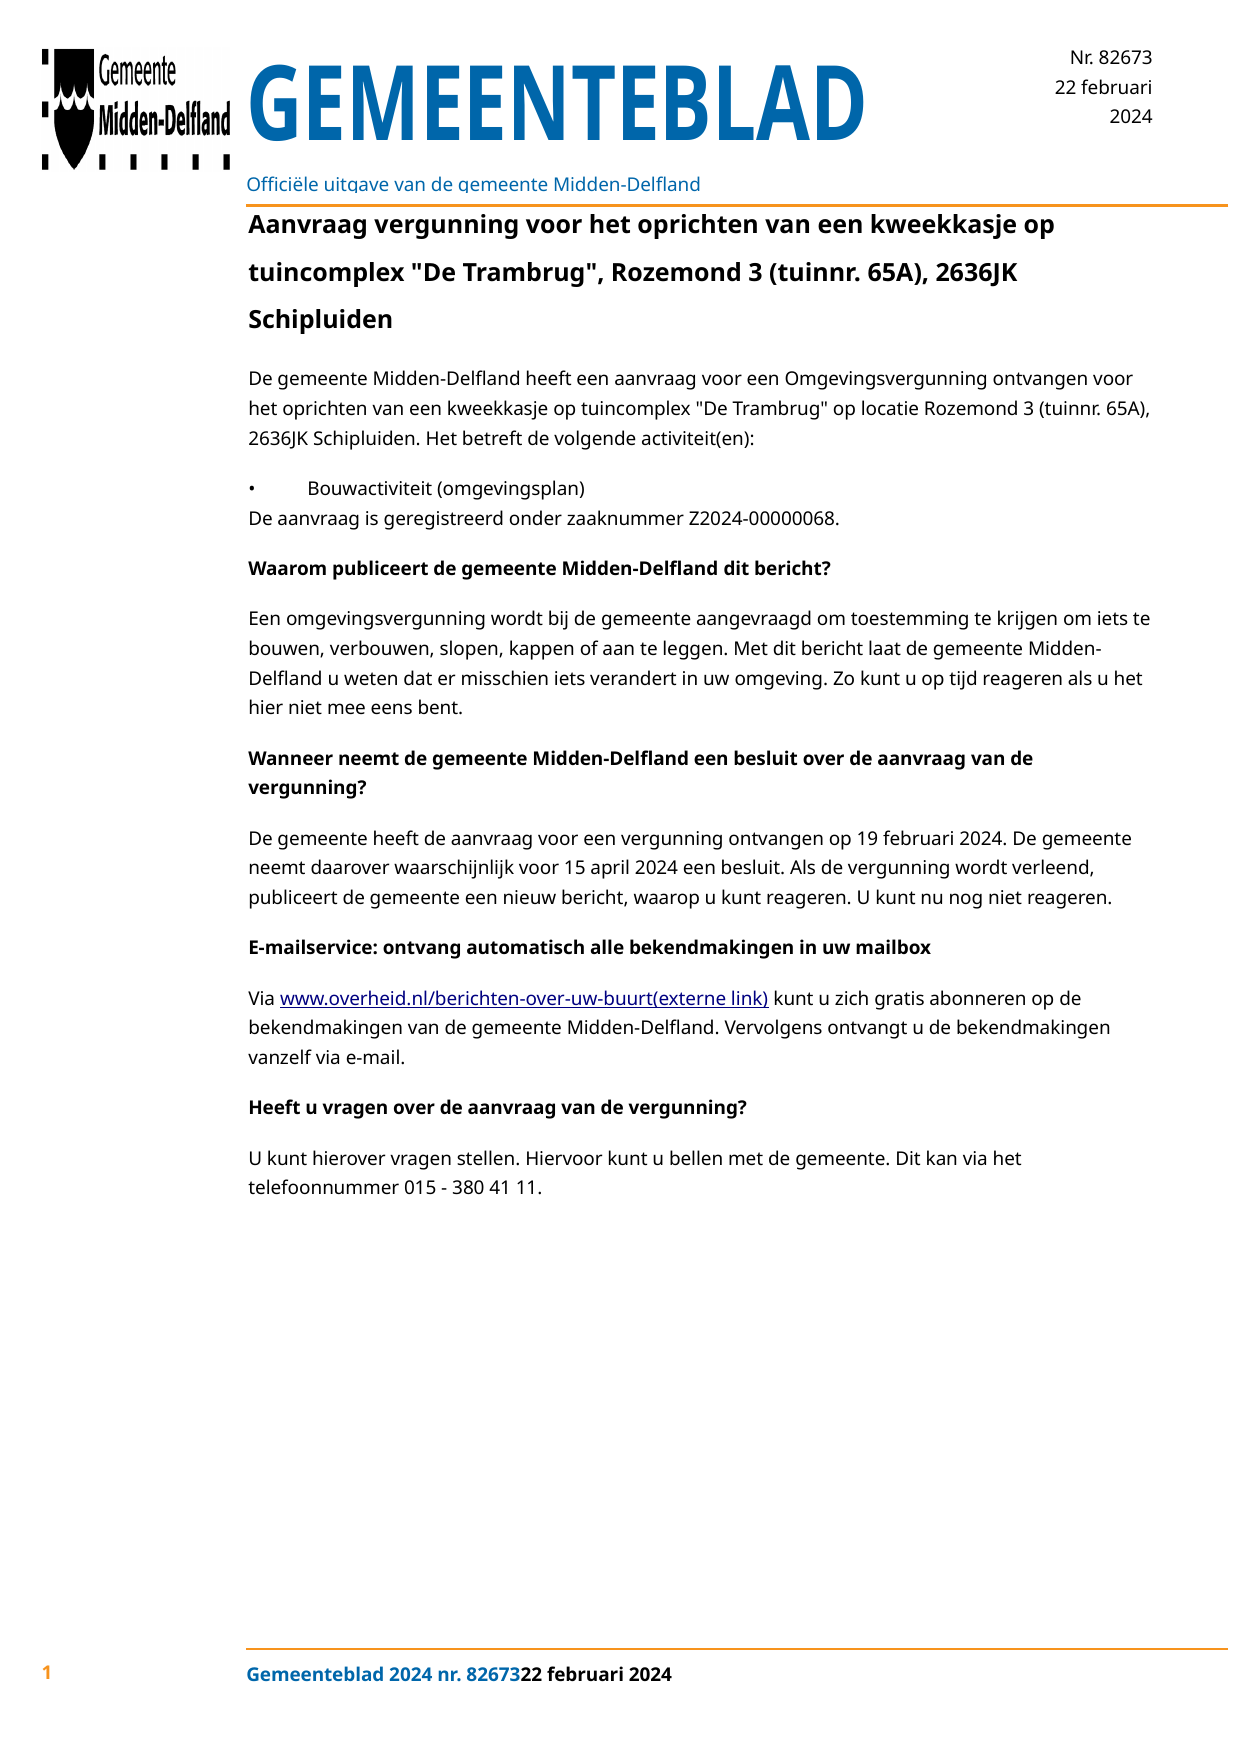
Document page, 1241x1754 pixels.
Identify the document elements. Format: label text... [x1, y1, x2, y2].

text Wanneer neemt de gemeente Midden-Delfland een besluit over de aanvraag van de vergunning? [248, 745, 1152, 800]
text Waarom publiceert de gemeente Midden-Delfland dit bericht? [248, 555, 1152, 581]
picture [41, 47, 231, 172]
text E-mailservice: ontvang automatisch alle bekendmakingen in uw mailbox [248, 934, 1152, 960]
text De aanvraag is geregistreerd onder zaaknummer Z2024-00000068. [248, 505, 1152, 530]
text Heeft u vragen over de aanvraag van de vergunning? [248, 1094, 1152, 1120]
text De gemeente Midden-Delfland heeft een aanvraag voor een Omgevingsvergunning ontvangen voor het oprichten van een kweekkasje op tuincomplex "De Trambrug" op locatie Rozemond 3 (tuinnr. 65A), 2636JK Schipluiden. Het betreft de volgende activiteit(en): [248, 366, 1152, 450]
text De gemeente heeft de aanvraag voor een vergunning ontvangen op 19 februari 2024. De gemeente neemt daarover waarschijnlijk voor 15 april 2024 een besluit. Als de vergunning wordt verleend, publiceert de gemeente een nieuw bericht, waarop u kunt reageren. U kunt nu nog niet reageren. [248, 825, 1152, 909]
list Bouwactiviteit (omgevingsplan) [248, 475, 1152, 501]
text Aanvraag vergunning voor het oprichten van een kweekkasje op tuincomplex "De Trambrug", Rozemond 3 (tuinnr. 65A), 2636JK Schipluiden [248, 207, 1152, 336]
text Via www.overheid.nl/berichten-over-uw-buurt(externe link) kunt u zich gratis abonneren op de bekendmakingen van de gemeente Midden-Delfland. Vervolgens ontvangt u de bekendmakingen vanzelf via e-mail. [248, 985, 1152, 1069]
text U kunt hierover vragen stellen. Hiervoor kunt u bellen met de gemeente. Dit kan via het telefoonnummer 015 - 380 41 11. [248, 1145, 1152, 1200]
text Een omgevingsvergunning wordt bij de gemeente aangevraagd om toestemming te krijgen om iets te bouwen, verbouwen, slopen, kappen of aan te leggen. Met dit bericht laat de gemeente Midden-Delfland u weten dat er misschien iets verandert in uw omgeving. Zo kunt u op tijd reageren als u het hier niet mee eens bent. [248, 606, 1152, 720]
